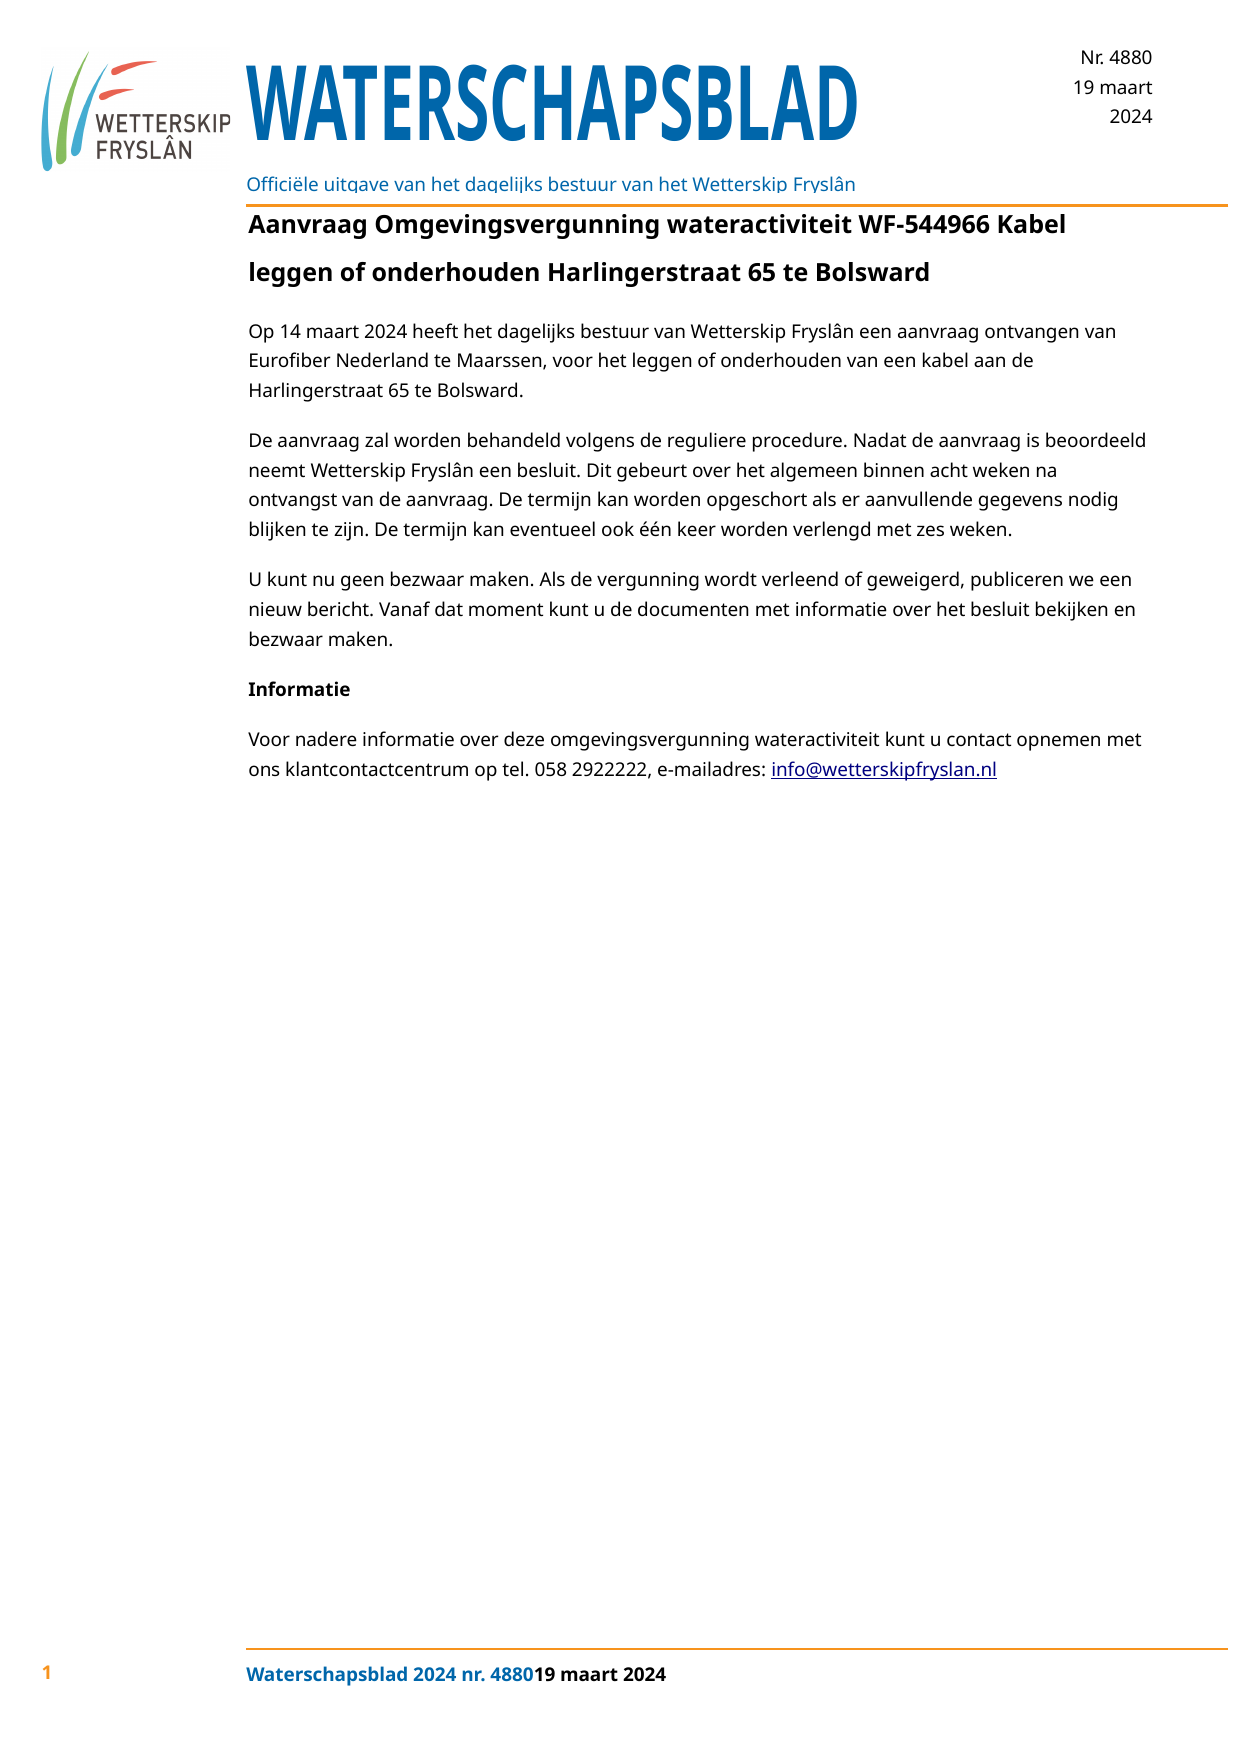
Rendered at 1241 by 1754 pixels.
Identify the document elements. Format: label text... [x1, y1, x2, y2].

text Aanvraag Omgevingsvergunning wateractiviteit WF-544966 Kabel leggen of onderhouden Harlingerstraat 65 te Bolsward [248, 207, 1152, 288]
text Informatie [248, 676, 1152, 702]
text U kunt nu geen bezwaar maken. Als de vergunning wordt verleend of geweigerd, publiceren we een nieuw bericht. Vanaf dat moment kunt u de documenten met informatie over het besluit bekijken en bezwaar maken. [248, 567, 1152, 652]
text Voor nadere informatie over deze omgevingsvergunning wateractiviteit kunt u contact opnemen met ons klantcontactcentrum op tel. 058 2922222, e-mailadres: info@wetterskipfryslan.nl [248, 727, 1152, 782]
text Op 14 maart 2024 heeft het dagelijks bestuur van Wetterskip Fryslân een aanvraag ontvangen van Eurofiber Nederland te Maarssen, voor het leggen of onderhouden van een kabel aan de Harlingerstraat 65 te Bolsward. [248, 318, 1152, 403]
picture [41, 47, 231, 172]
text De aanvraag zal worden behandeld volgens de reguliere procedure. Nadat de aanvraag is beoordeeld neemt Wetterskip Fryslân een besluit. Dit gebeurt over het algemeen binnen acht weken na ontvangst van de aanvraag. De termijn kan worden opgeschort als er aanvullende gegevens nodig blijken te zijn. De termijn kan eventueel ook één keer worden verlengd met zes weken. [248, 427, 1152, 542]
